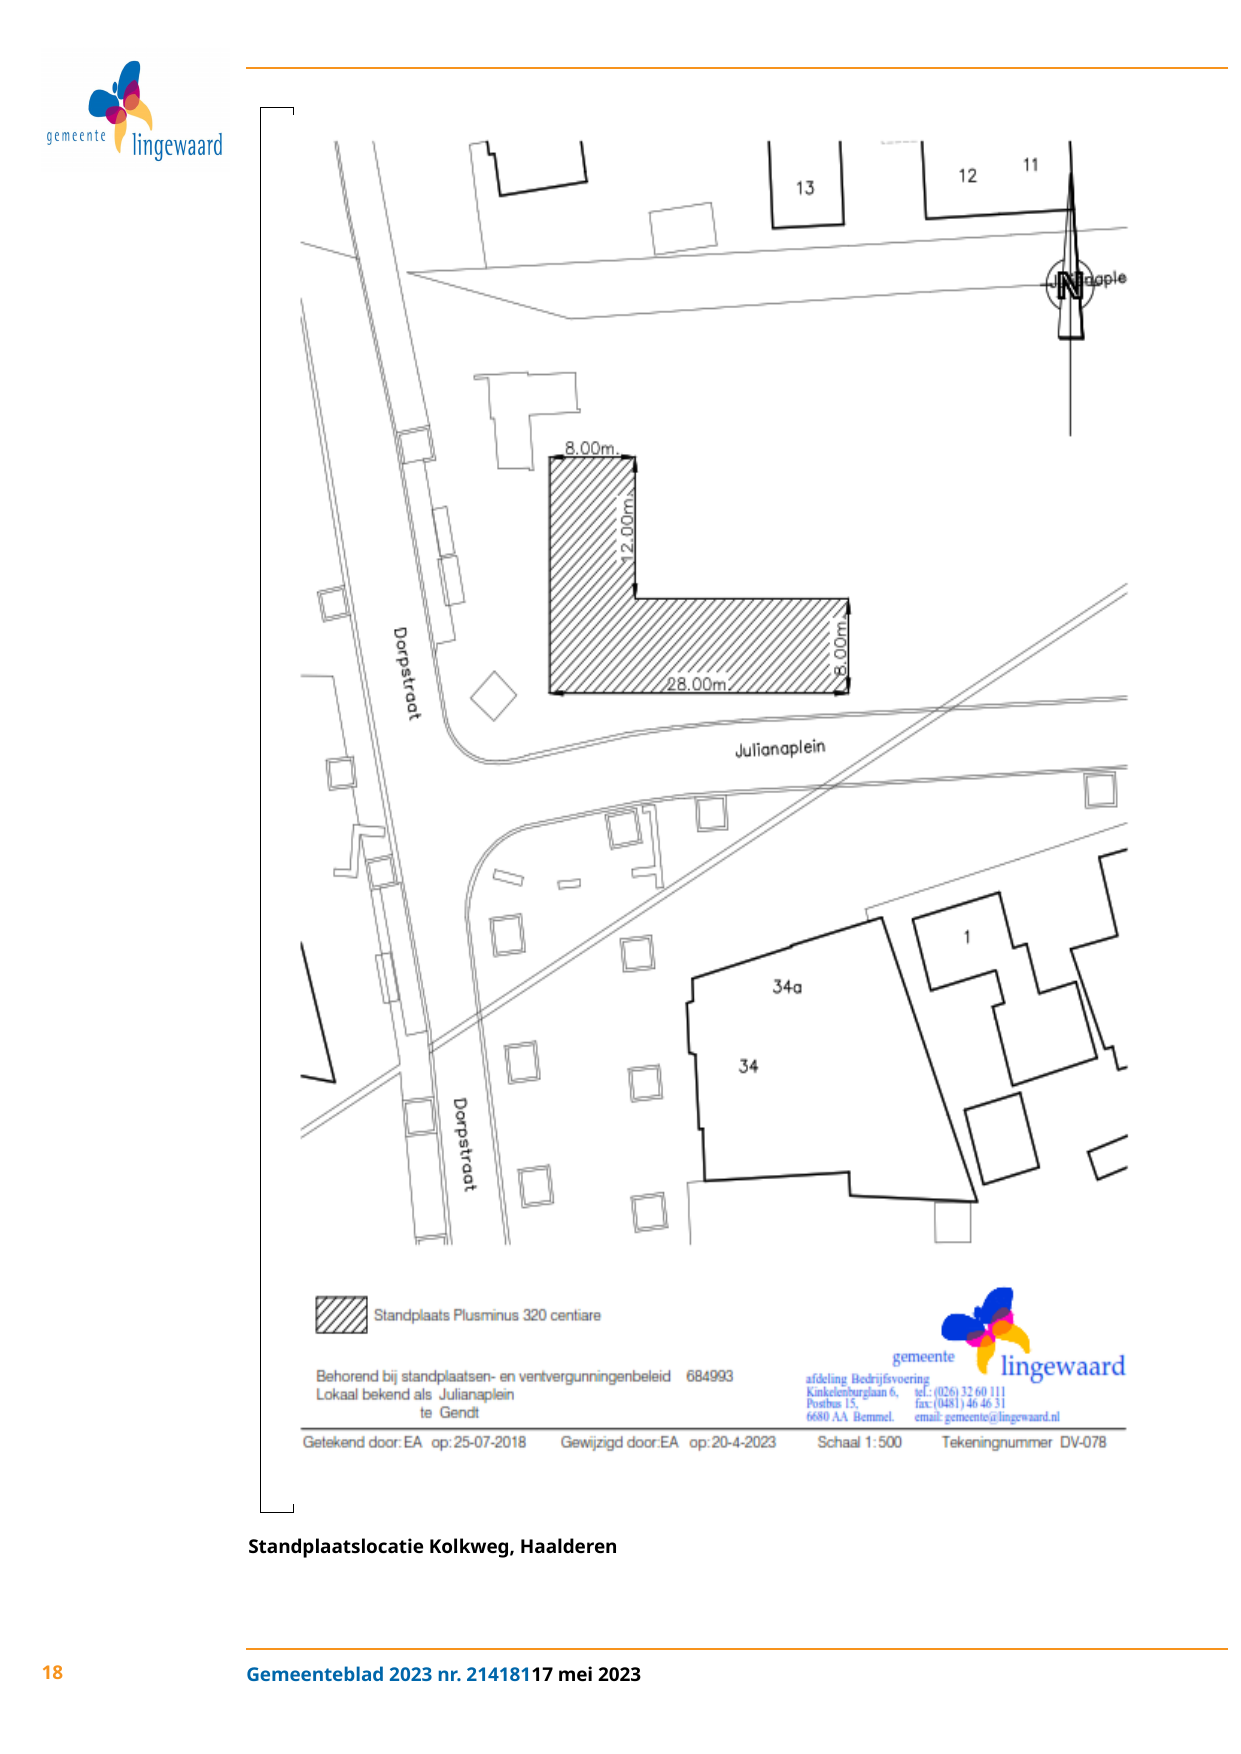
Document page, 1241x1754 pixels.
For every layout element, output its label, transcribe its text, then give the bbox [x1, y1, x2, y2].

picture [268, 115, 1155, 1504]
picture [41, 47, 231, 172]
text Standplaatslocatie Kolkweg, Haalderen [248, 1534, 1152, 1559]
